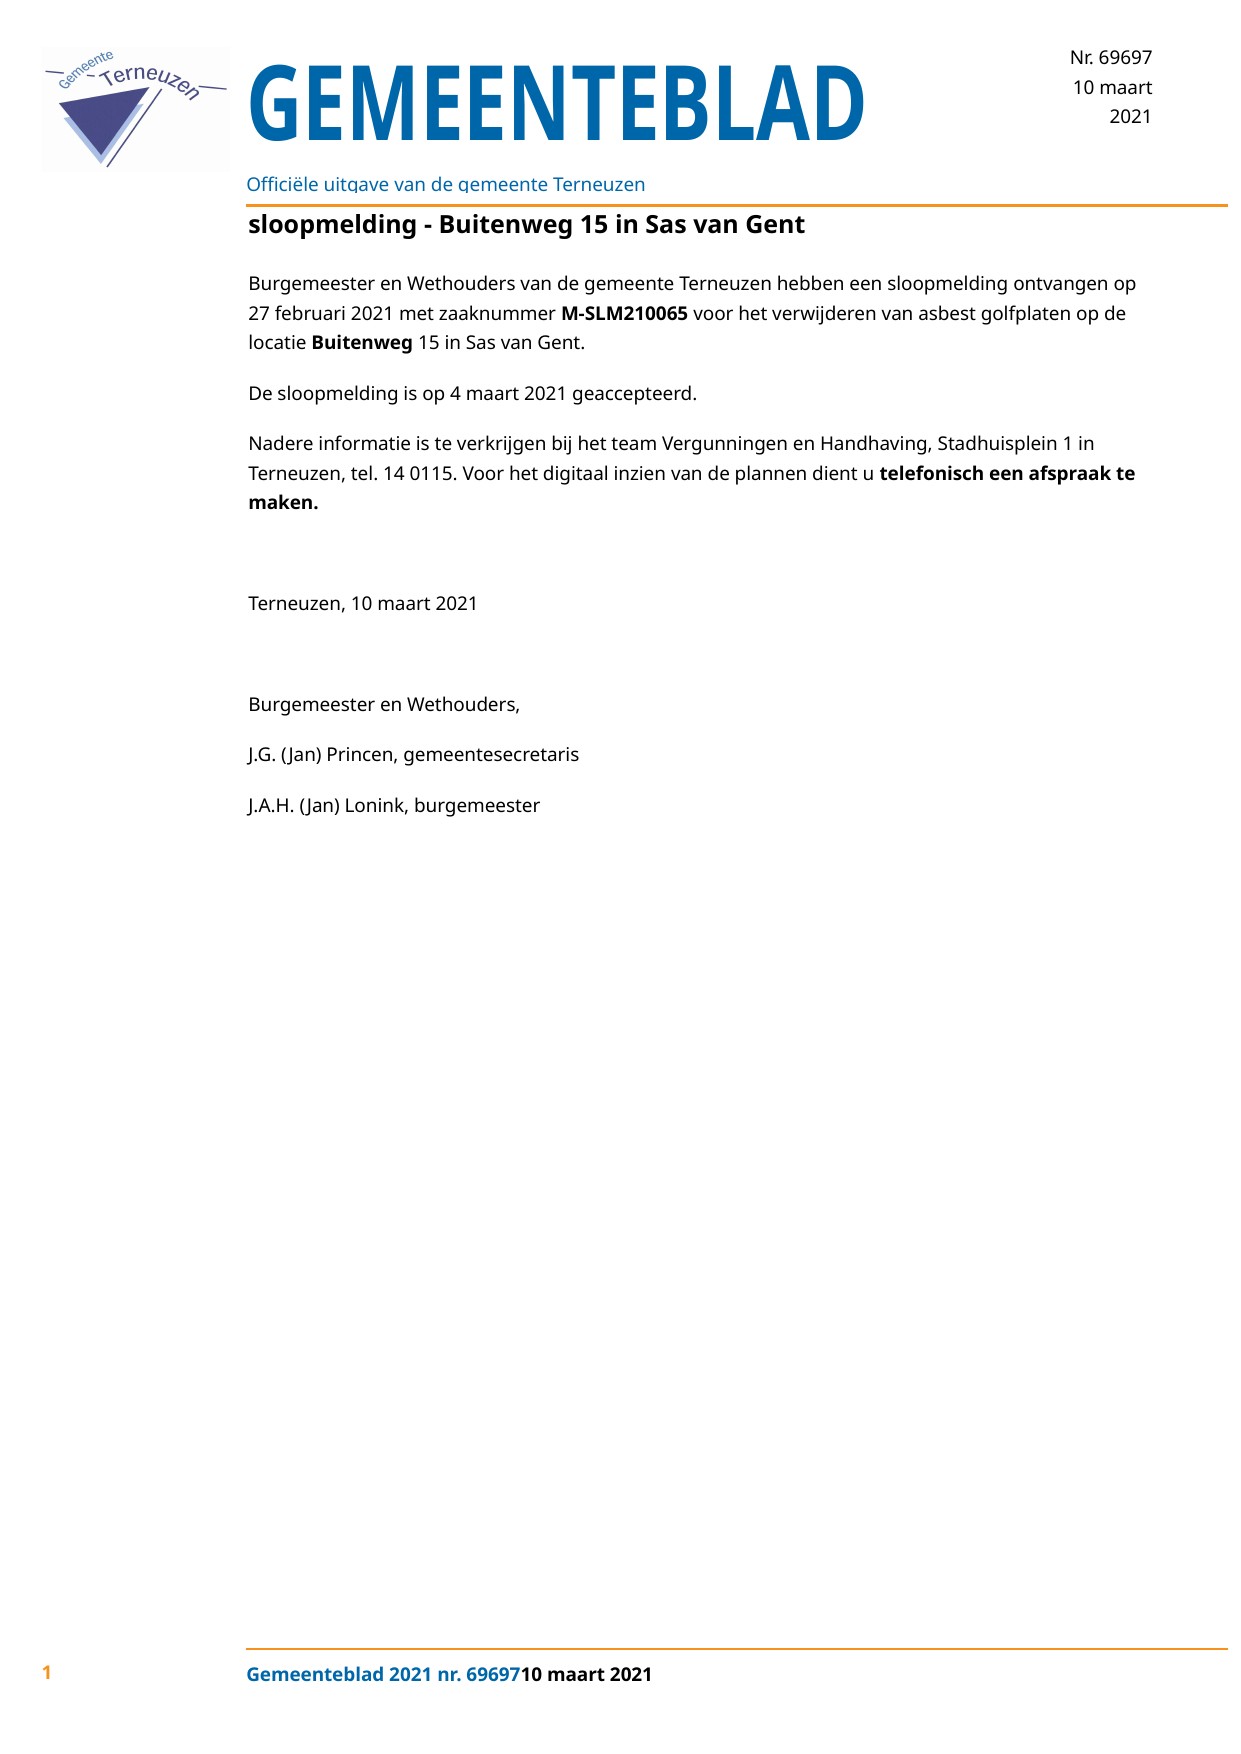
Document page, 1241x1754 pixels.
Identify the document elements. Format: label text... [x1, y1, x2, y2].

text Burgemeester en Wethouders, [248, 691, 1152, 717]
text J.G. (Jan) Princen, gemeentesecretaris [248, 742, 1152, 767]
text J.A.H. (Jan) Lonink, burgemeester [248, 792, 1152, 818]
text Terneuzen, 10 maart 2021 [248, 590, 1152, 616]
text Burgemeester en Wethouders van de gemeente Terneuzen hebben een sloopmelding ontvangen op 27 februari 2021 met zaaknummer M-SLM210065 voor het verwijderen van asbest golfplaten op de locatie Buitenweg 15 in Sas van Gent. [248, 270, 1152, 355]
picture [41, 47, 231, 172]
text sloopmelding - Buitenweg 15 in Sas van Gent [248, 207, 1152, 241]
text Nadere informatie is te verkrijgen bij het team Vergunningen en Handhaving, Stadhuisplein 1 in Terneuzen, tel. 14 0115. Voor het digitaal inzien van de plannen dient u telefonisch een afspraak te maken. [248, 430, 1152, 515]
text De sloopmelding is op 4 maart 2021 geaccepteerd. [248, 380, 1152, 406]
